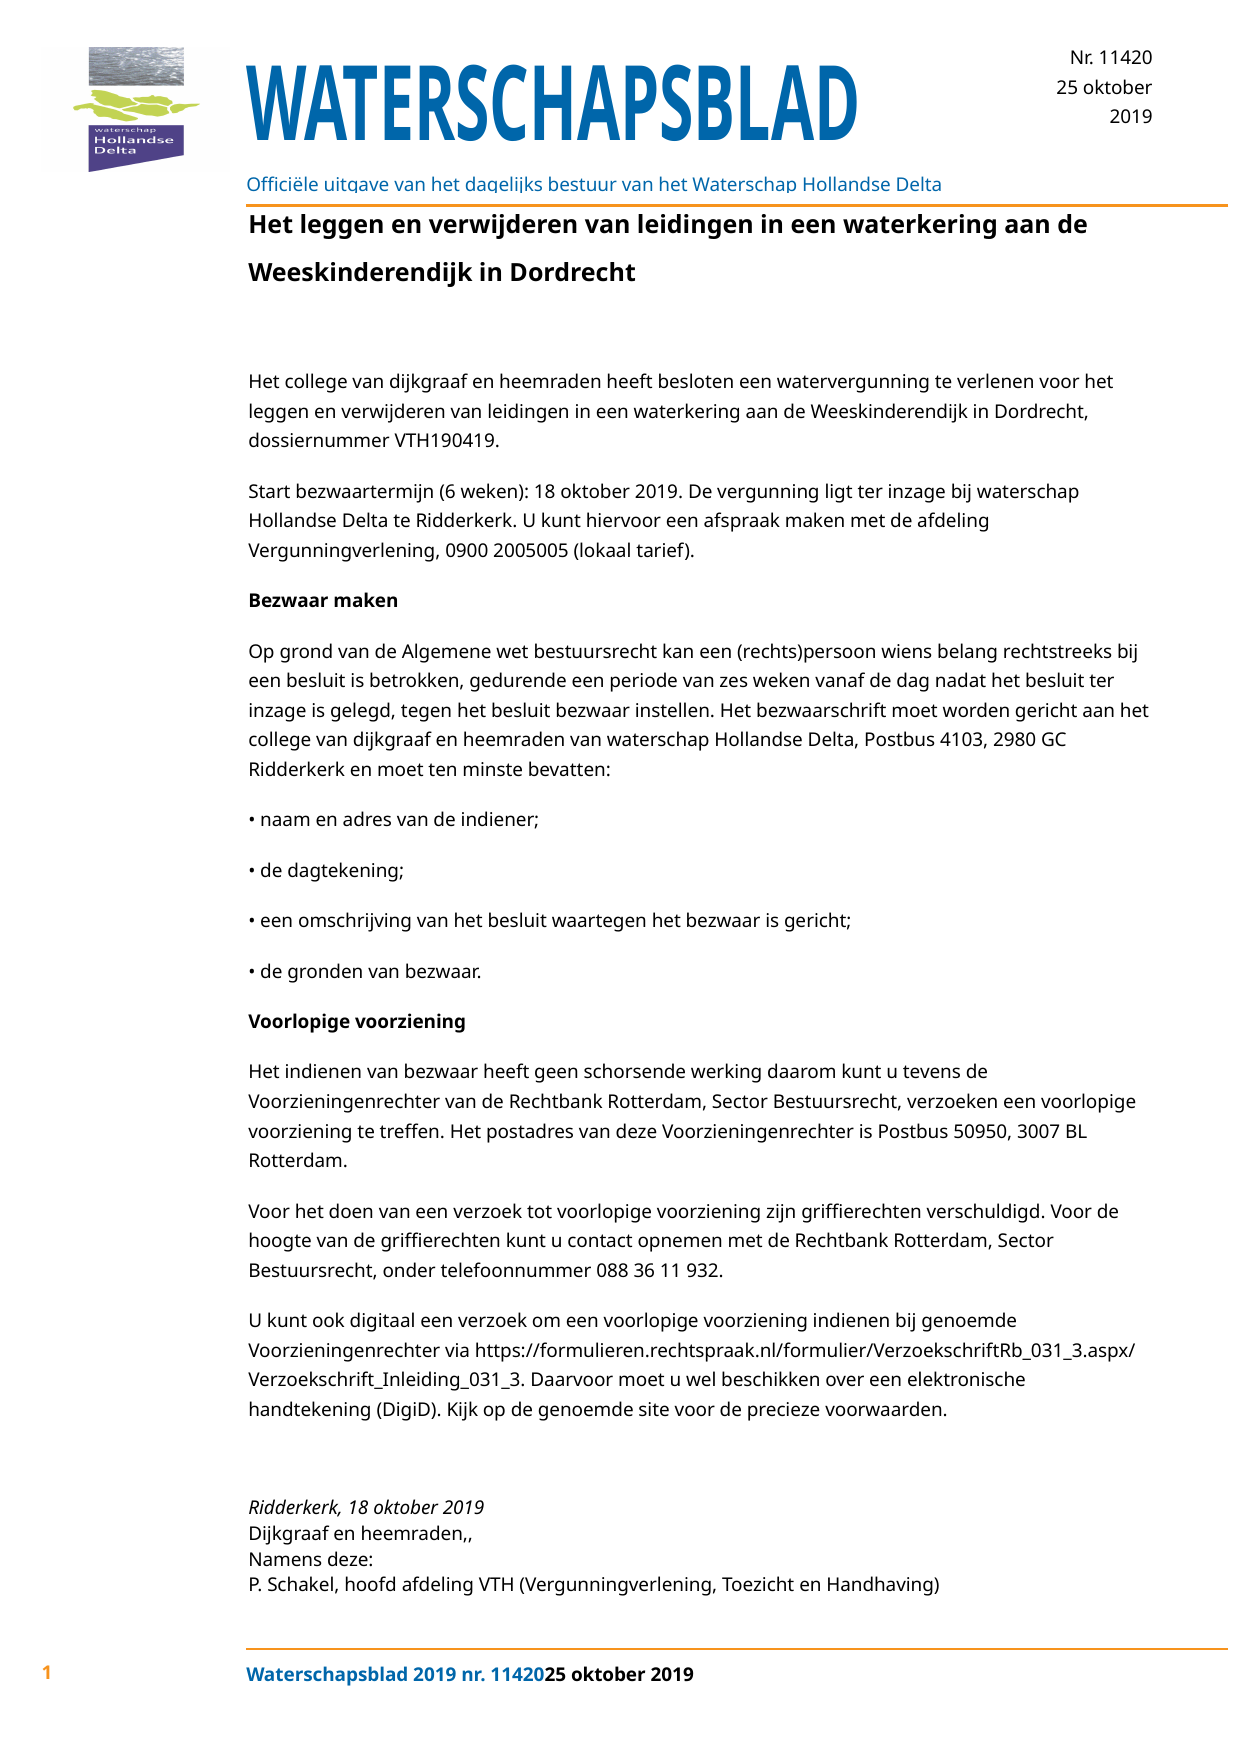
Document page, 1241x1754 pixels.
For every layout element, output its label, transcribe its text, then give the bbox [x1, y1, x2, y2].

text Het leggen en verwijderen van leidingen in een waterkering aan de Weeskinderendijk in Dordrecht [248, 207, 1152, 288]
text Het indienen van bezwaar heeft geen schorsende werking daarom kunt u tevens de Voorzieningenrechter van de Rechtbank Rotterdam, Sector Bestuursrecht, verzoeken een voorlopige voorziening te treffen. Het postadres van deze Voorzieningenrechter is Postbus 50950, 3007 BL Rotterdam. [248, 1059, 1152, 1173]
text • de gronden van bezwaar. [248, 958, 1152, 984]
text Voorlopige voorziening [248, 1008, 1152, 1034]
picture [41, 47, 231, 172]
text Voor het doen van een verzoek tot voorlopige voorziening zijn griffierechten verschuldigd. Voor de hoogte van de griffierechten kunt u contact opnemen met de Rechtbank Rotterdam, Sector Bestuursrecht, onder telefoonnummer 088 36 11 932. [248, 1198, 1152, 1283]
text U kunt ook digitaal een verzoek om een voorlopige voorziening indienen bij genoemde Voorzieningenrechter via https://formulieren.rechtspraak.nl/formulier/VerzoekschriftRb_031_3.aspx/Verzoekschrift_Inleiding_031_3. Daarvoor moet u wel beschikken over een elektronische handtekening (DigiD). Kijk op de genoemde site voor de precieze voorwaarden. [248, 1307, 1152, 1422]
text Namens deze: [248, 1546, 1152, 1572]
text • de dagtekening; [248, 857, 1152, 883]
text Het college van dijkgraaf en heemraden heeft besloten een watervergunning te verlenen voor het leggen en verwijderen van leidingen in een waterkering aan de Weeskinderendijk in Dordrecht, dossiernummer VTH190419. [248, 368, 1152, 453]
text Bezwaar maken [248, 587, 1152, 613]
text Start bezwaartermijn (6 weken): 18 oktober 2019. De vergunning ligt ter inzage bij waterschap Hollandse Delta te Ridderkerk. U kunt hiervoor een afspraak maken met de afdeling Vergunningverlening, 0900 2005005 (lokaal tarief). [248, 478, 1152, 563]
text Op grond van de Algemene wet bestuursrecht kan een (rechts)persoon wiens belang rechtstreeks bij een besluit is betrokken, gedurende een periode van zes weken vanaf de dag nadat het besluit ter inzage is gelegd, tegen het besluit bezwaar instellen. Het bezwaarschrift moet worden gericht aan het college van dijkgraaf en heemraden van waterschap Hollandse Delta, Postbus 4103, 2980 GC Ridderkerk en moet ten minste bevatten: [248, 638, 1152, 782]
text • naam en adres van de indiener; [248, 807, 1152, 832]
text Dijkgraaf en heemraden,, [248, 1520, 1152, 1546]
text Ridderkerk, 18 oktober 2019 [248, 1494, 1152, 1520]
text • een omschrijving van het besluit waartegen het bezwaar is gericht; [248, 907, 1152, 933]
text P. Schakel, hoofd afdeling VTH (Vergunningverlening, Toezicht en Handhaving) [248, 1572, 1152, 1597]
